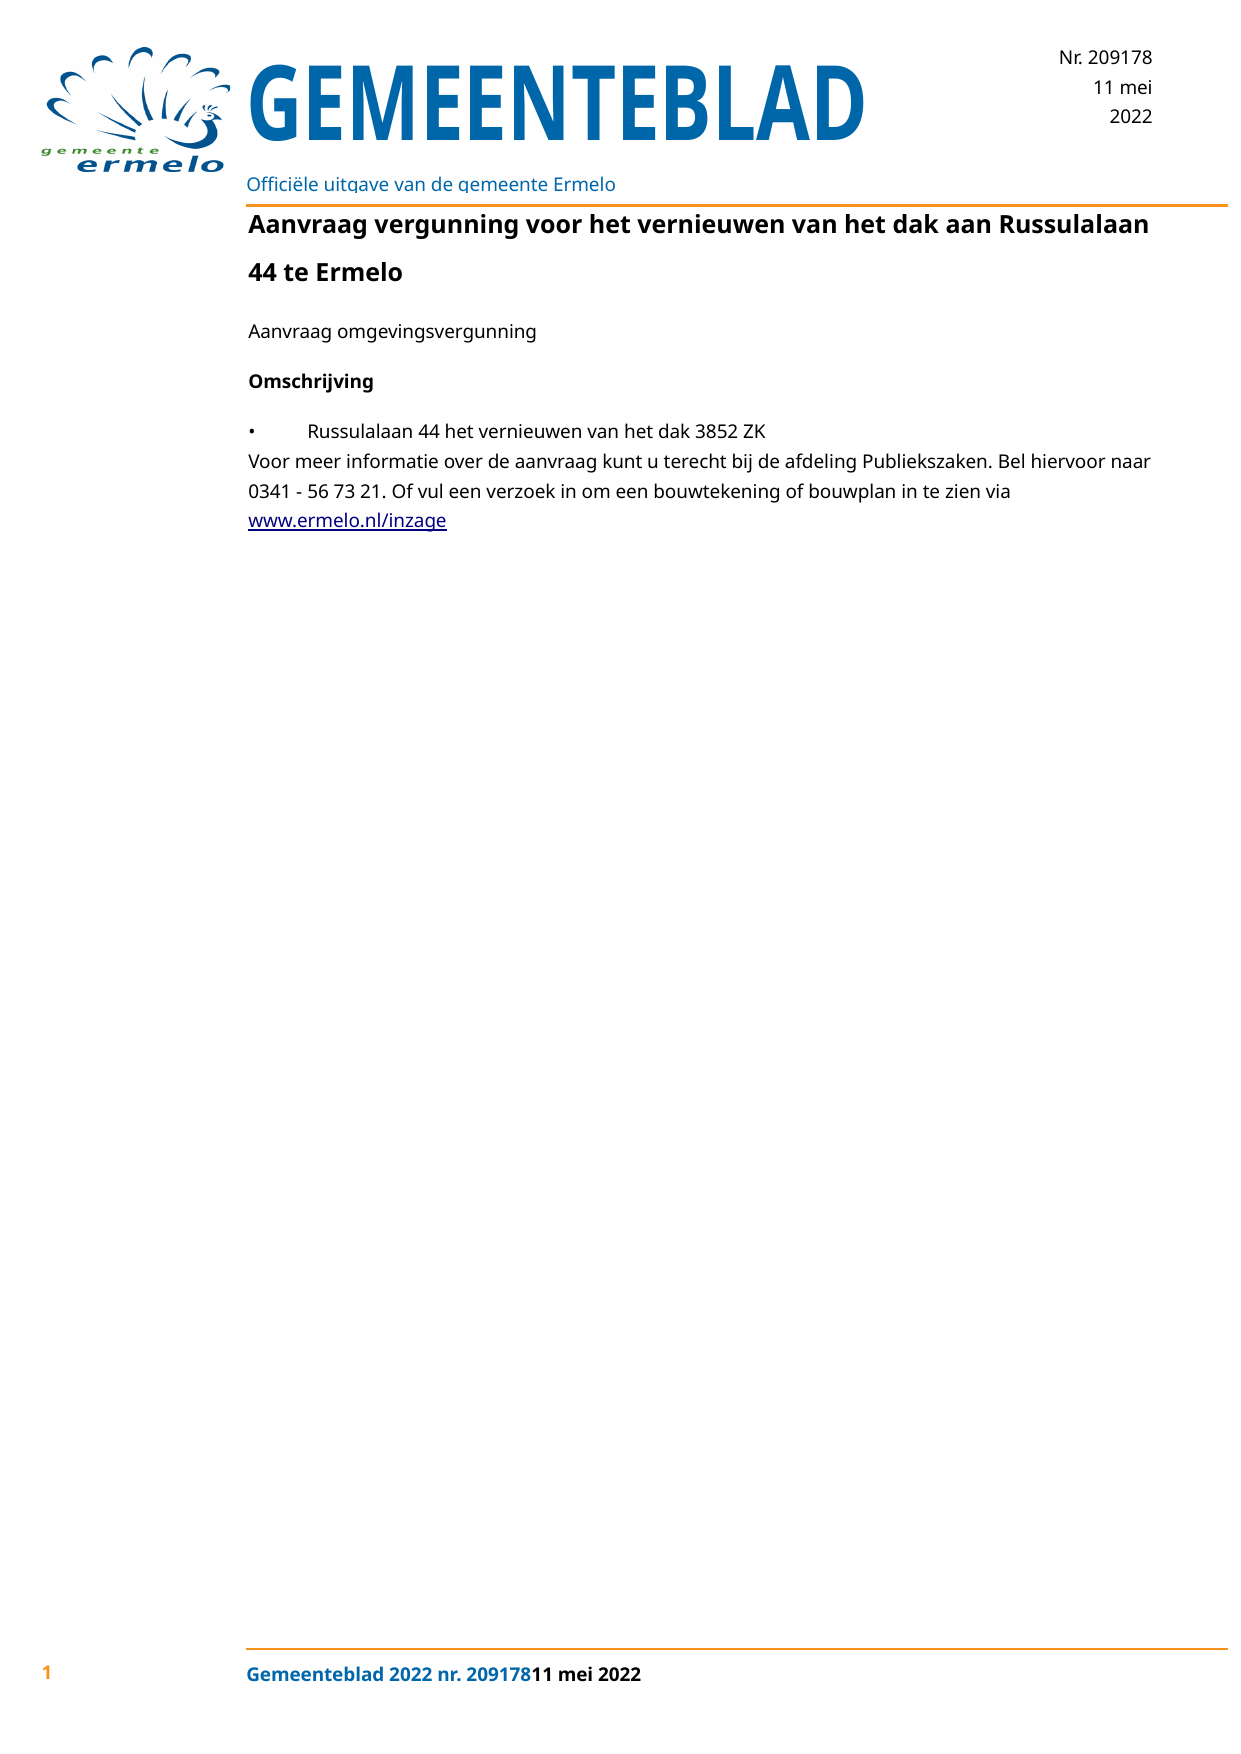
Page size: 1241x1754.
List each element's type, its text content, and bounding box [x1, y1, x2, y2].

list Russulalaan 44 het vernieuwen van het dak 3852 ZK [248, 419, 1152, 444]
text Voor meer informatie over de aanvraag kunt u terecht bij de afdeling Publiekszaken. Bel hiervoor naar 0341 - 56 73 21. Of vul een verzoek in om een bouwtekening of bouwplan in te zien via www.ermelo.nl/inzage [248, 448, 1152, 533]
text Omschrijving [248, 368, 1152, 394]
text Aanvraag omgevingsvergunning [248, 318, 1152, 344]
text Aanvraag vergunning voor het vernieuwen van het dak aan Russulalaan 44 te Ermelo [248, 207, 1152, 288]
picture [41, 47, 231, 172]
